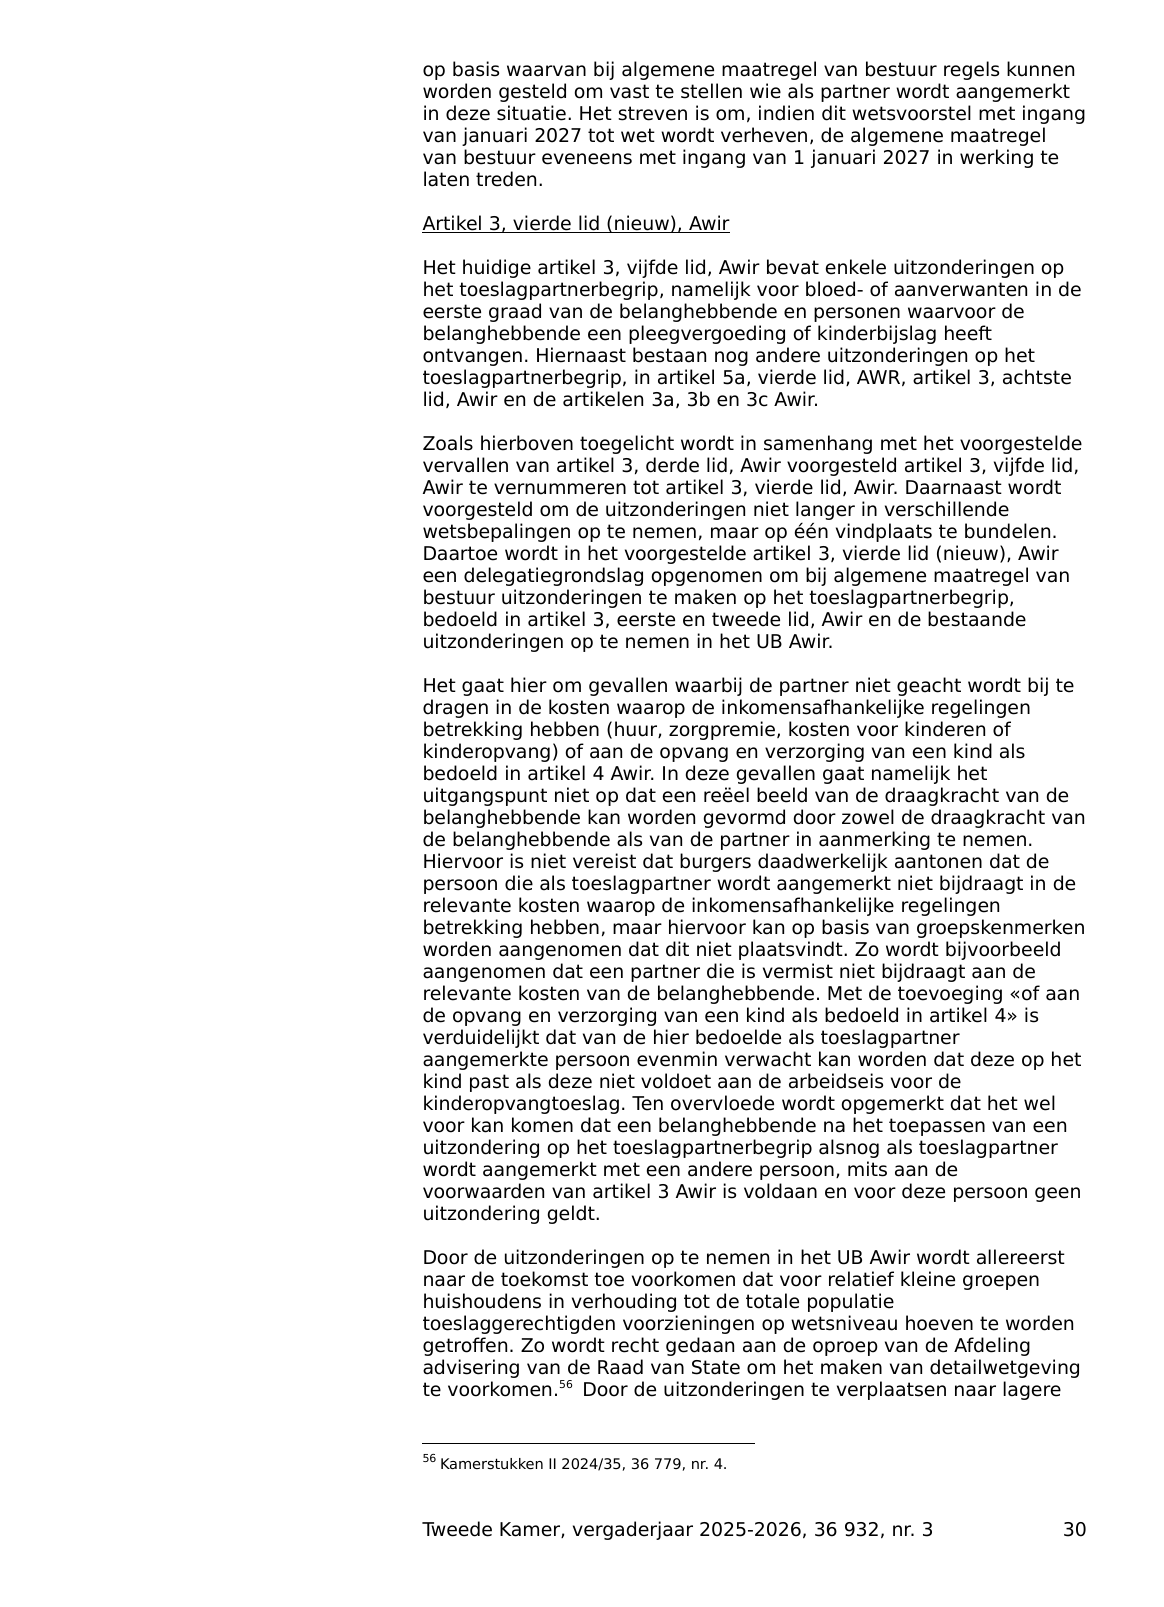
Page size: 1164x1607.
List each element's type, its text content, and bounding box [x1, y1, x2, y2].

text Kamerstukken II 2024/35, 36 779, nr. 4. [422, 1452, 1087, 1474]
subtitle Artikel 3, vierde lid (nieuw), Awir [422, 213, 1087, 235]
text Zoals hierboven toegelicht wordt in samenhang met het voorgestelde vervallen van artikel 3, derde lid, Awir voorgesteld artikel 3, vijfde lid, Awir te vernummeren tot artikel 3, vierde lid, Awir. Daarnaast wordt voorgesteld om de uitzonderingen niet langer in verschillende wetsbepalingen op te nemen, maar op één vindplaats te bundelen. Daartoe wordt in het voorgestelde artikel 3, vierde lid (nieuw), Awir een delegatiegrondslag opgenomen om bij algemene maatregel van bestuur uitzonderingen te maken op het toeslagpartnerbegrip, bedoeld in artikel 3, eerste en tweede lid, Awir en de bestaande uitzonderingen op te nemen in het UB Awir. [422, 433, 1087, 653]
text Door de uitzonderingen op te nemen in het UB Awir wordt allereerst naar de toekomst toe voorkomen dat voor relatief kleine groepen huishoudens in verhouding tot de totale populatie toeslaggerechtigden voorzieningen op wetsniveau hoeven te worden getroffen. Zo wordt recht gedaan aan de oproep van de Afdeling advisering van de Raad van State om het maken van detailwetgeving te voorkomen. Door de uitzonderingen te verplaatsen naar lagere [422, 1247, 1087, 1401]
text op basis waarvan bij algemene maatregel van bestuur regels kunnen worden gesteld om vast te stellen wie als partner wordt aangemerkt in deze situatie. Het streven is om, indien dit wetsvoorstel met ingang van januari 2027 tot wet wordt verheven, de algemene maatregel van bestuur eveneens met ingang van 1 januari 2027 in werking te laten treden. [422, 59, 1087, 191]
text Het gaat hier om gevallen waarbij de partner niet geacht wordt bij te dragen in de kosten waarop de inkomensafhankelijke regelingen betrekking hebben (huur, zorgpremie, kosten voor kinderen of kinderopvang) of aan de opvang en verzorging van een kind als bedoeld in artikel 4 Awir. In deze gevallen gaat namelijk het uitgangspunt niet op dat een reëel beeld van de draagkracht van de belanghebbende kan worden gevormd door zowel de draagkracht van de belanghebbende als van de partner in aanmerking te nemen. Hiervoor is niet vereist dat burgers daadwerkelijk aantonen dat de persoon die als toeslagpartner wordt aangemerkt niet bijdraagt in de relevante kosten waarop de inkomensafhankelijke regelingen betrekking hebben, maar hiervoor kan op basis van groepskenmerken worden aangenomen dat dit niet plaatsvindt. Zo wordt bijvoorbeeld aangenomen dat een partner die is vermist niet bijdraagt aan de relevante kosten van de belanghebbende. Met de toevoeging «of aan de opvang en verzorging van een kind als bedoeld in artikel 4» is verduidelijkt dat van de hier bedoelde als toeslagpartner aangemerkte persoon evenmin verwacht kan worden dat deze op het kind past als deze niet voldoet aan de arbeidseis voor de kinderopvangtoeslag. Ten overvloede wordt opgemerkt dat het wel voor kan komen dat een belanghebbende na het toepassen van een uitzondering op het toeslagpartnerbegrip alsnog als toeslagpartner wordt aangemerkt met een andere persoon, mits aan de voorwaarden van artikel 3 Awir is voldaan en voor deze persoon geen uitzondering geldt. [422, 675, 1087, 1225]
text Het huidige artikel 3, vijfde lid, Awir bevat enkele uitzonderingen op het toeslagpartnerbegrip, namelijk voor bloed- of aanverwanten in de eerste graad van de belanghebbende en personen waarvoor de belanghebbende een pleegvergoeding of kinderbijslag heeft ontvangen. Hiernaast bestaan nog andere uitzonderingen op het toeslagpartnerbegrip, in artikel 5a, vierde lid, AWR, artikel 3, achtste lid, Awir en de artikelen 3a, 3b en 3c Awir. [422, 257, 1087, 411]
